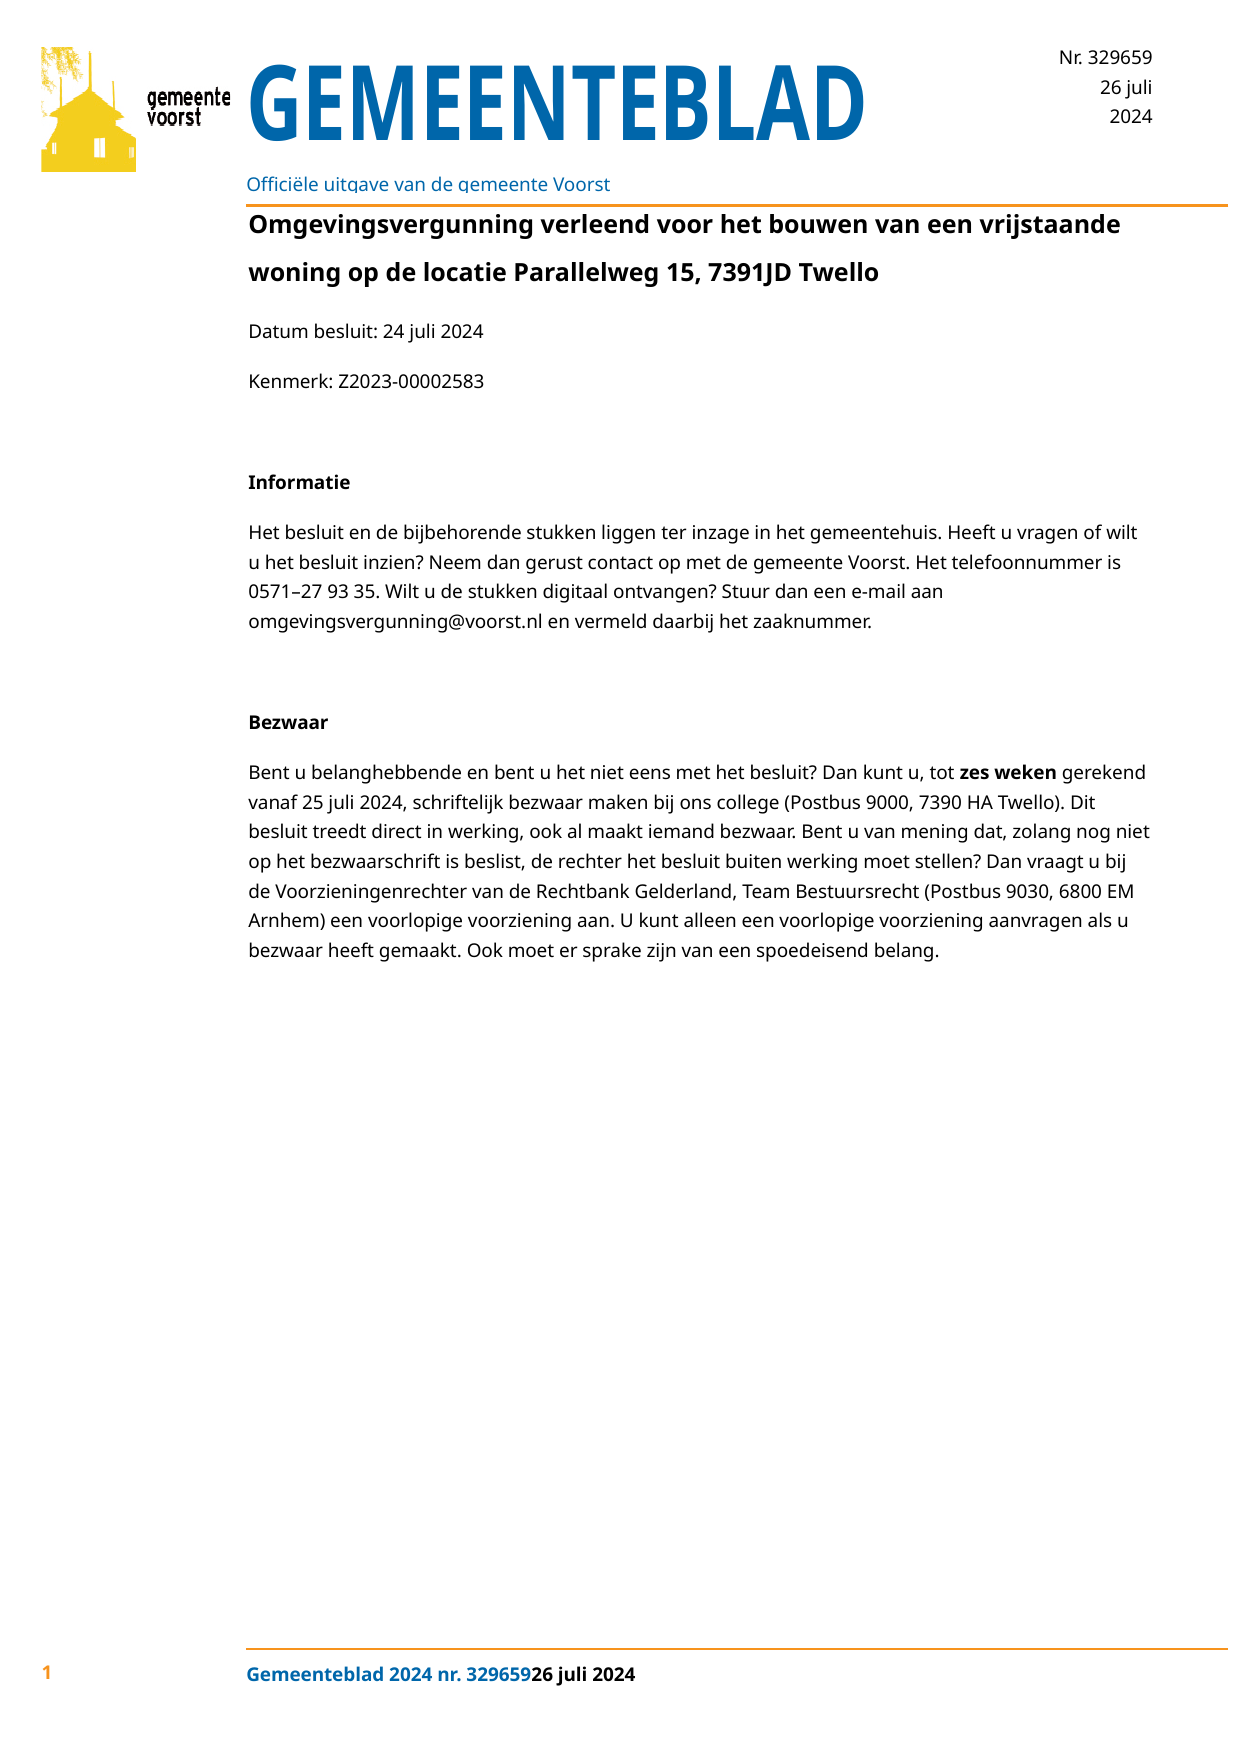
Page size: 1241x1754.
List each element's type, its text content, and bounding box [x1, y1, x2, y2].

text Informatie [248, 469, 1152, 495]
text Het besluit en de bijbehorende stukken liggen ter inzage in het gemeentehuis. Heeft u vragen of wilt u het besluit inzien? Neem dan gerust contact op met de gemeente Voorst. Het telefoonnummer is 0571–27 93 35. Wilt u de stukken digitaal ontvangen? Stuur dan een e-mail aan omgevingsvergunning@voorst.nl en vermeld daarbij het zaaknummer. [248, 519, 1152, 634]
text Kenmerk: Z2023-00002583 [248, 368, 1152, 394]
text Datum besluit: 24 juli 2024 [248, 318, 1152, 344]
text Omgevingsvergunning verleend voor het bouwen van een vrijstaande woning op de locatie Parallelweg 15, 7391JD Twello [248, 207, 1152, 288]
text Bezwaar [248, 709, 1152, 735]
picture [41, 47, 231, 172]
text Bent u belanghebbende en bent u het niet eens met het besluit? Dan kunt u, tot zes weken gerekend vanaf 25 juli 2024, schriftelijk bezwaar maken bij ons college (Postbus 9000, 7390 HA Twello). Dit besluit treedt direct in werking, ook al maakt iemand bezwaar. Bent u van mening dat, zolang nog niet op het bezwaarschrift is beslist, de rechter het besluit buiten werking moet stellen? Dan vraagt u bij de Voorzieningenrechter van de Rechtbank Gelderland, Team Bestuursrecht (Postbus 9030, 6800 EM Arnhem) een voorlopige voorziening aan. U kunt alleen een voorlopige voorziening aanvragen als u bezwaar heeft gemaakt. Ook moet er sprake zijn van een spoedeisend belang. [248, 759, 1152, 963]
